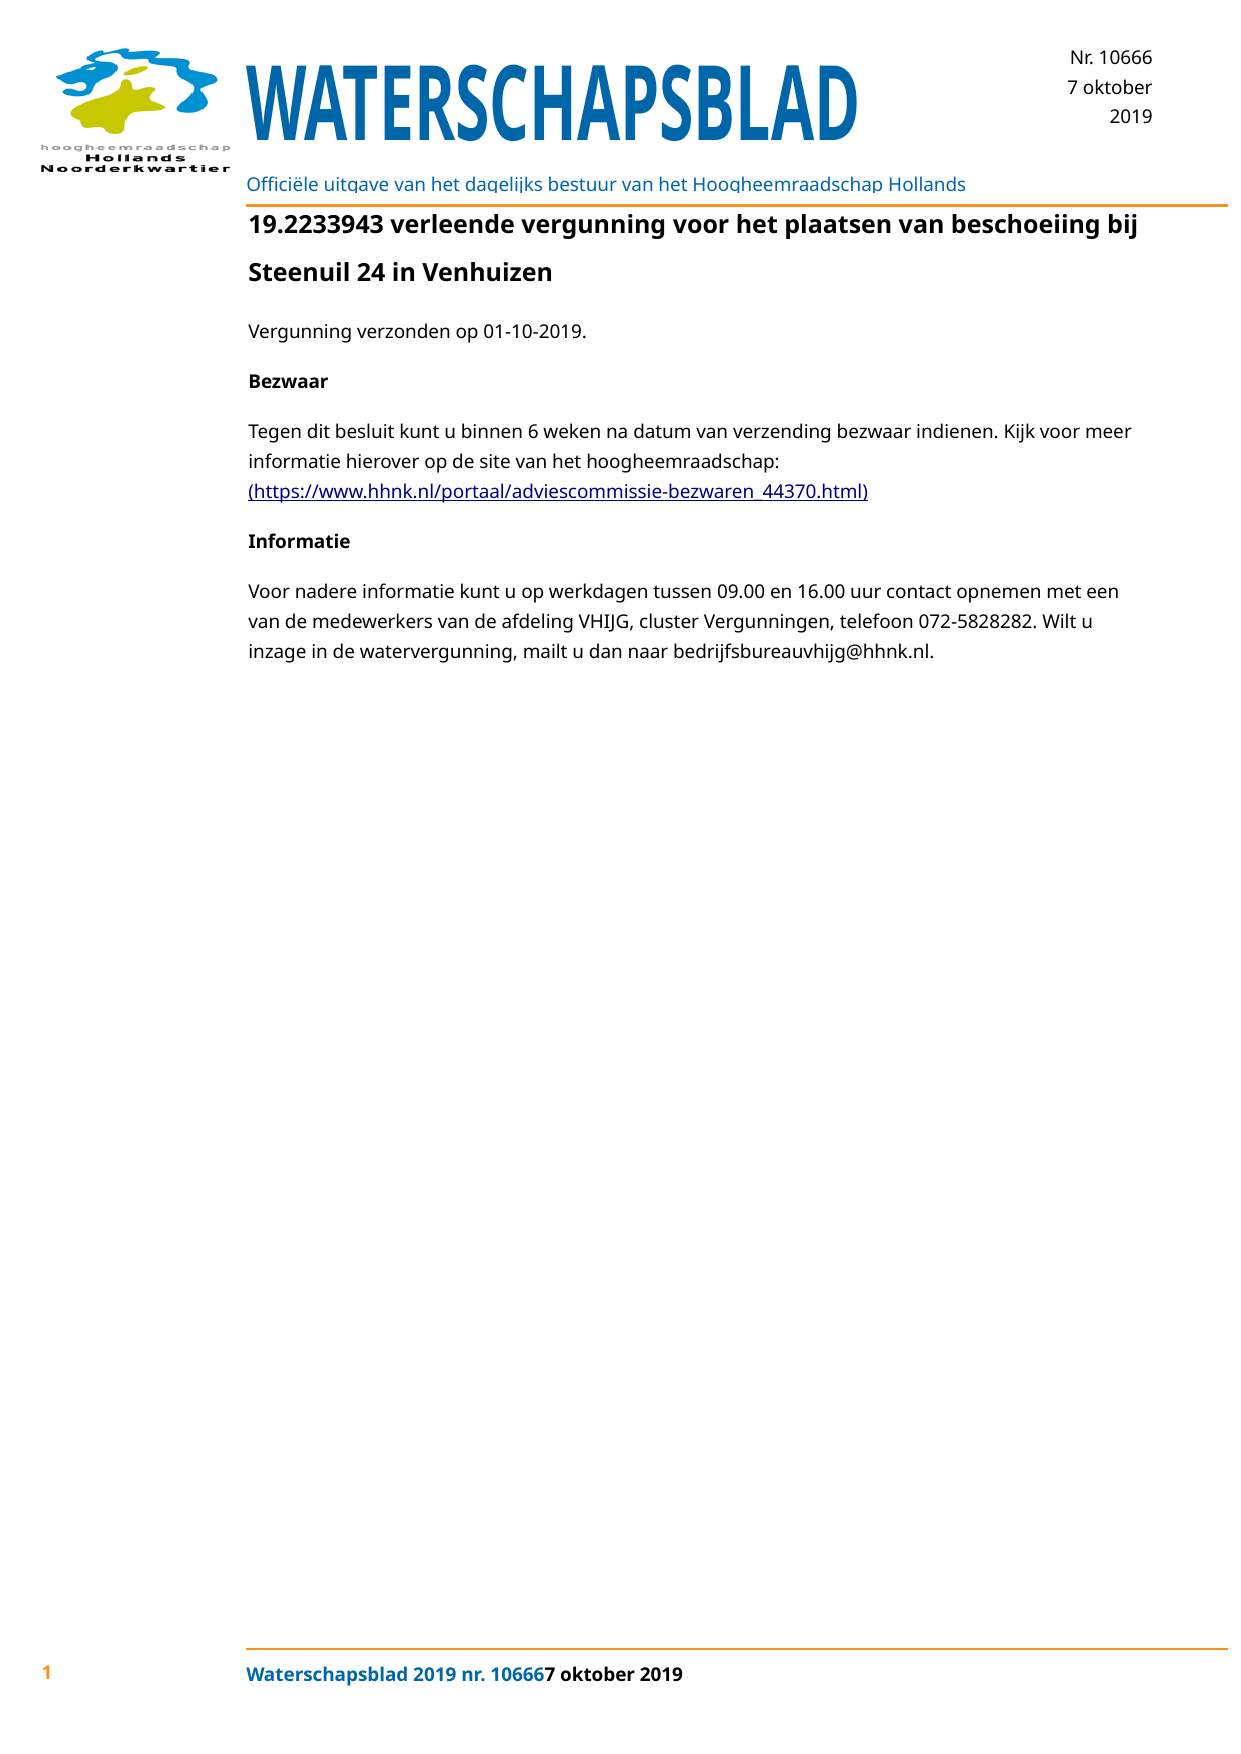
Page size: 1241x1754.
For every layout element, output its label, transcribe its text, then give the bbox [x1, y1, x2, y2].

text Bezwaar [248, 368, 1152, 394]
text Voor nadere informatie kunt u op werkdagen tussen 09.00 en 16.00 uur contact opnemen met een van de medewerkers van de afdeling VHIJG, cluster Vergunningen, telefoon 072-5828282. Wilt u inzage in de watervergunning, mailt u dan naar bedrijfsbureauvhijg@hhnk.nl. [248, 579, 1152, 664]
text Vergunning verzonden op 01-10-2019. [248, 318, 1152, 344]
text 19.2233943 verleende vergunning voor het plaatsen van beschoeiing bij Steenuil 24 in Venhuizen [248, 207, 1152, 288]
text Informatie [248, 528, 1152, 554]
text Tegen dit besluit kunt u binnen 6 weken na datum van verzending bezwaar indienen. Kijk voor meer informatie hierover op de site van het hoogheemraadschap: (https://www.hhnk.nl/portaal/adviescommissie-bezwaren_44370.html) [248, 419, 1152, 504]
picture [41, 47, 231, 172]
